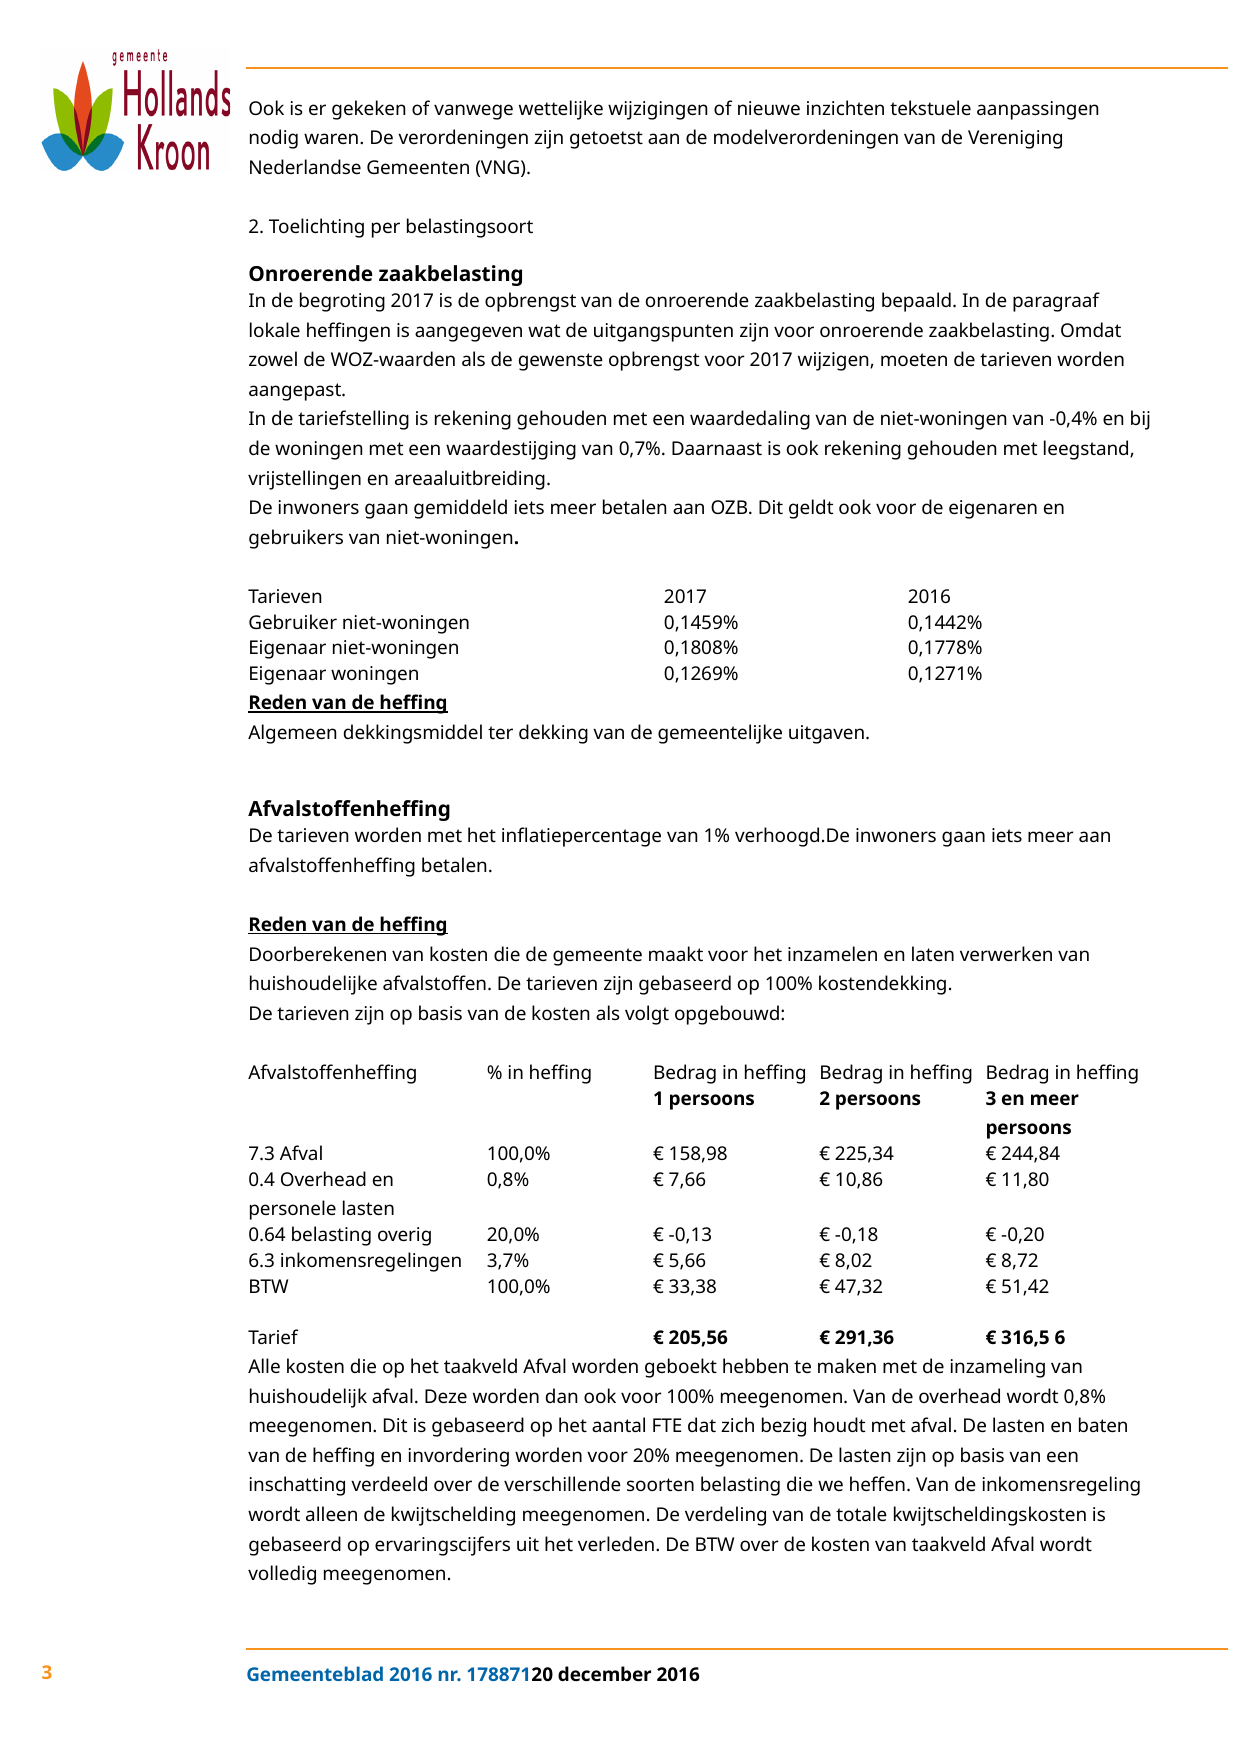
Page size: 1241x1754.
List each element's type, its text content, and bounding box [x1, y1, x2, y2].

table_cell € 51,42 [985, 1273, 1152, 1298]
table_cell 100,0% [487, 1140, 653, 1166]
table_cell 7.3 Afval [248, 1140, 487, 1166]
table_cell € 291,36 [819, 1324, 985, 1350]
table_cell € 244,84 [985, 1140, 1152, 1166]
table_cell 3,7% [487, 1247, 653, 1273]
table_cell € 316,5 6 [985, 1324, 1152, 1350]
table_cell 3 en meer persoons [985, 1085, 1152, 1140]
text De tarieven zijn op basis van de kosten als volgt opgebouwd: [248, 1000, 1152, 1026]
table_cell Eigenaar woningen [248, 660, 664, 686]
table_cell [819, 1299, 985, 1324]
table_header Afvalstoffenheffing [248, 1059, 487, 1085]
table_cell 100,0% [487, 1273, 653, 1298]
table_cell € 8,02 [819, 1247, 985, 1273]
table_header % in heffing [487, 1059, 653, 1085]
table_cell [248, 1299, 487, 1324]
table_header Bedrag in heffing [653, 1059, 819, 1085]
table_cell € 33,38 [653, 1273, 819, 1298]
table_cell 0.4 Overhead en personele lasten [248, 1166, 487, 1221]
table_cell 0,1271% [908, 660, 1152, 686]
table_cell 20,0% [487, 1221, 653, 1247]
table_cell 0,8% [487, 1166, 653, 1221]
table_header Bedrag in heffing [819, 1059, 985, 1085]
table_cell Tarief [248, 1324, 487, 1350]
text In de tariefstelling is rekening gehouden met een waardedaling van de niet-woningen van -0,4% en bij de woningen met een waardestijging van 0,7%. Daarnaast is ook rekening gehouden met leegstand, vrijstellingen en areaaluitbreiding. [248, 406, 1152, 490]
table_header 2016 [908, 583, 1152, 609]
table_cell 6.3 inkomensregelingen [248, 1247, 487, 1273]
text De tarieven worden met het inflatiepercentage van 1% verhoogd.De inwoners gaan iets meer aan afvalstoffenheffing betalen. [248, 822, 1152, 878]
table_cell Gebruiker niet-woningen [248, 609, 664, 634]
table_cell € 5,66 [653, 1247, 819, 1273]
table_cell 0,1442% [908, 609, 1152, 634]
table_cell 0,1459% [664, 609, 908, 634]
table_header Tarieven [248, 583, 664, 609]
text In de begroting 2017 is de opbrengst van de onroerende zaakbelasting bepaald. In de paragraaf lokale heffingen is aangegeven wat de uitgangspunten zijn voor onroerende zaakbelasting. Omdat zowel de WOZ-waarden als de gewenste opbrengst voor 2017 wijzigen, moeten de tarieven worden aangepast. [248, 287, 1152, 402]
table_cell 0,1778% [908, 635, 1152, 660]
table_cell [985, 1299, 1152, 1324]
text Ook is er gekeken of vanwege wettelijke wijzigingen of nieuwe inzichten tekstuele aanpassingen nodig waren. De verordeningen zijn getoetst aan de modelverordeningen van de Vereniging Nederlandse Gemeenten (VNG). [248, 95, 1152, 180]
table_cell [248, 1085, 487, 1140]
table_cell 0.64 belasting overig [248, 1221, 487, 1247]
table_cell € 8,72 [985, 1247, 1152, 1273]
table_cell € 158,98 [653, 1140, 819, 1166]
table_cell 0,1808% [664, 635, 908, 660]
text Afvalstoffenheffing [248, 794, 1152, 822]
picture [41, 47, 231, 172]
table_cell BTW [248, 1273, 487, 1298]
table_cell € 11,80 [985, 1166, 1152, 1221]
table_cell € 225,34 [819, 1140, 985, 1166]
table_cell 0,1269% [664, 660, 908, 686]
text Reden van de heffing [248, 911, 1152, 937]
text Doorberekenen van kosten die de gemeente maakt voor het inzamelen en laten verwerken van huishoudelijke afvalstoffen. De tarieven zijn gebaseerd op 100% kostendekking. [248, 941, 1152, 996]
table_cell € -0,20 [985, 1221, 1152, 1247]
text Algemeen dekkingsmiddel ter dekking van de gemeentelijke uitgaven. [248, 719, 1152, 744]
text Reden van de heffing [248, 689, 1152, 715]
table_cell € -0,18 [819, 1221, 985, 1247]
table_cell € 205,56 [653, 1324, 819, 1350]
text Alle kosten die op het taakveld Afval worden geboekt hebben te maken met de inzameling van huishoudelijk afval. Deze worden dan ook voor 100% meegenomen. Van de overhead wordt 0,8% meegenomen. Dit is gebaseerd op het aantal FTE dat zich bezig houdt met afval. De lasten en baten van de heffing en invordering worden voor 20% meegenomen. De lasten zijn op basis van een inschatting verdeeld over de verschillende soorten belasting die we heffen. Van de inkomensregeling wordt alleen de kwijtschelding meegenomen. De verdeling van de totale kwijtscheldingskosten is gebaseerd op ervaringscijfers uit het verleden. De BTW over de kosten van taakveld Afval wordt volledig meegenomen. [248, 1353, 1152, 1586]
table_cell € 47,32 [819, 1273, 985, 1298]
text Onroerende zaakbelasting [248, 259, 1152, 287]
text 2. Toelichting per belastingsoort [248, 213, 1152, 239]
table_cell 2 persoons [819, 1085, 985, 1140]
table_cell 1 persoons [653, 1085, 819, 1140]
table_cell [487, 1299, 653, 1324]
table_cell Eigenaar niet-woningen [248, 635, 664, 660]
table_cell [653, 1299, 819, 1324]
table_cell € 7,66 [653, 1166, 819, 1221]
table_cell € -0,13 [653, 1221, 819, 1247]
table_header 2017 [664, 583, 908, 609]
text De inwoners gaan gemiddeld iets meer betalen aan OZB. Dit geldt ook voor de eigenaren en gebruikers van niet-woningen. [248, 494, 1152, 549]
table_cell [487, 1324, 653, 1350]
table_cell € 10,86 [819, 1166, 985, 1221]
table_cell [487, 1085, 653, 1140]
table_header Bedrag in heffing [985, 1059, 1152, 1085]
